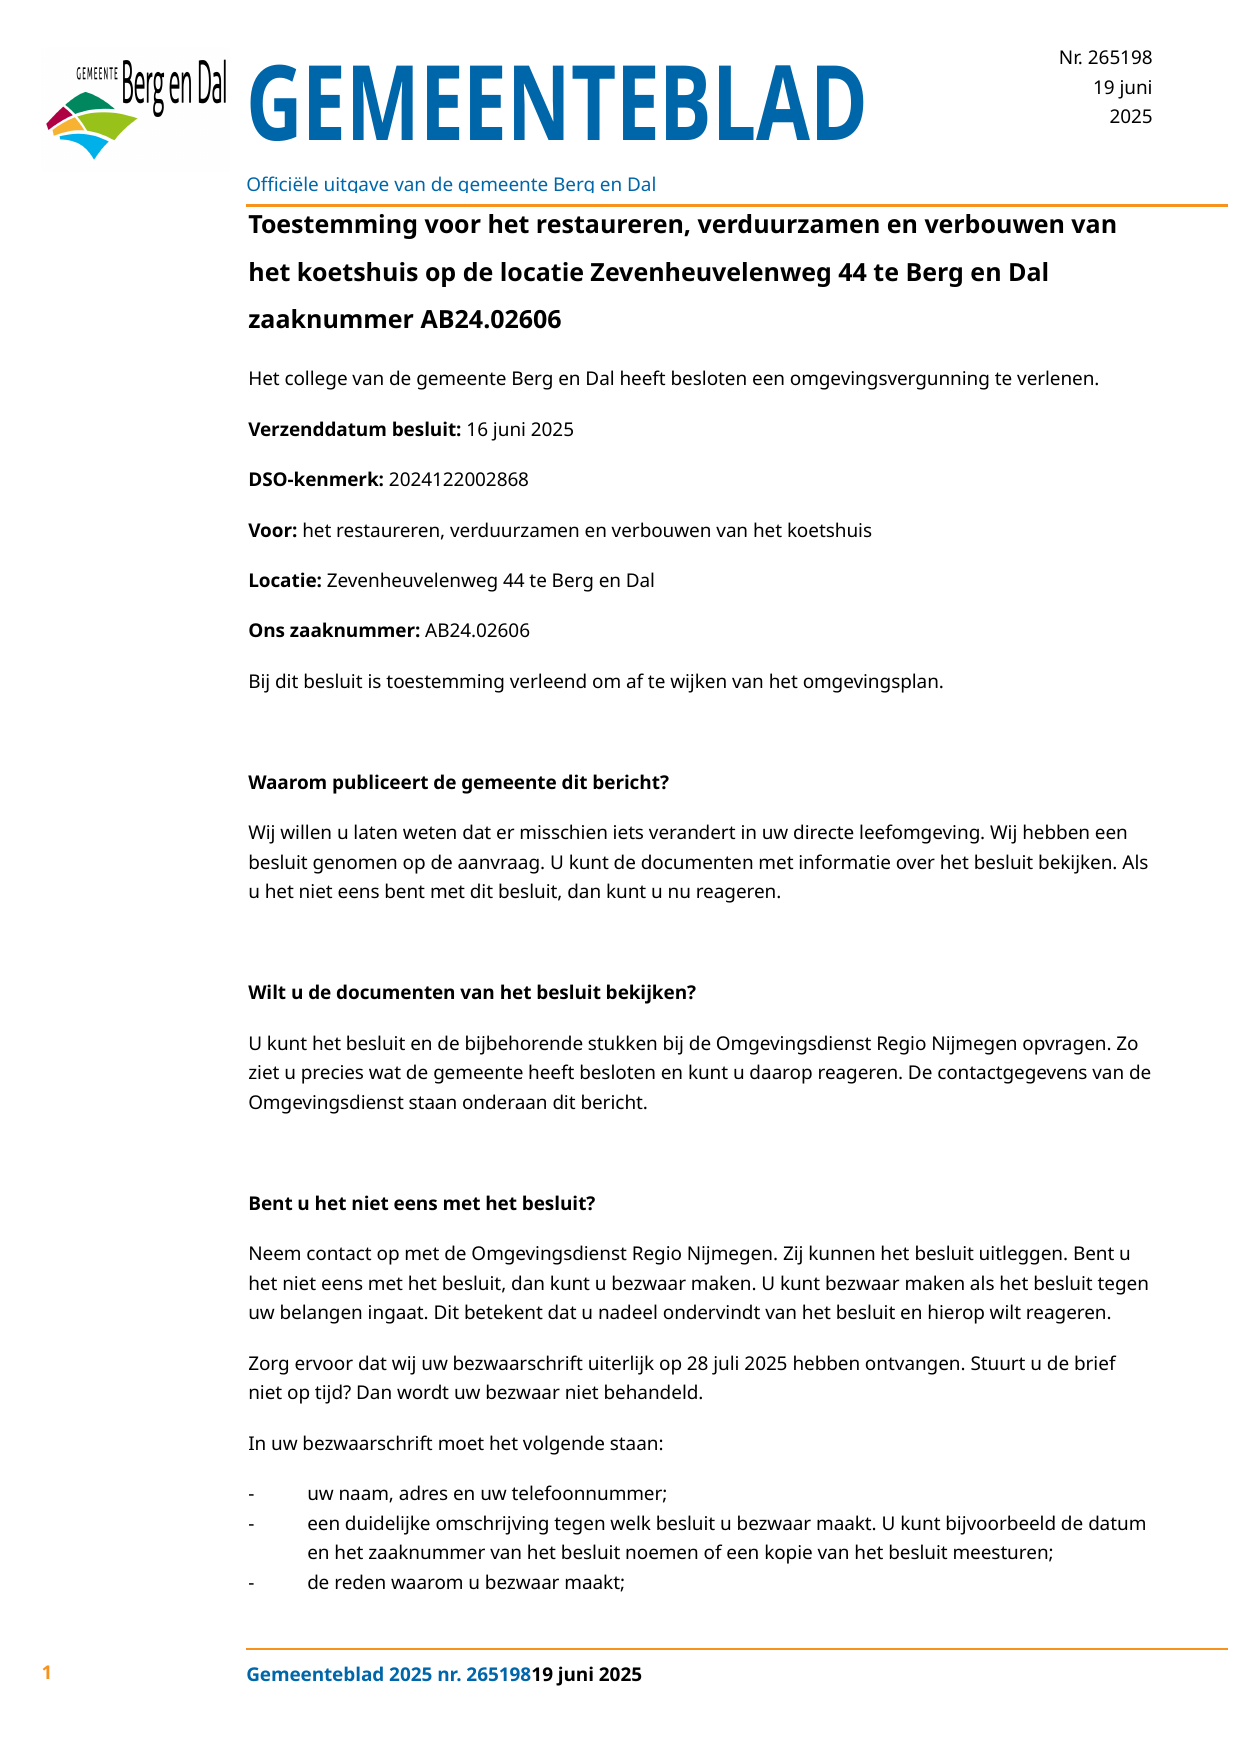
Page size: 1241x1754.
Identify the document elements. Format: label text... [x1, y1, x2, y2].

text Voor: het restaureren, verduurzamen en verbouwen van het koetshuis [248, 517, 1152, 542]
picture [41, 47, 231, 172]
list uw naam, adres en uw telefoonnummer; [248, 1480, 1152, 1506]
text Bij dit besluit is toestemming verleend om af te wijken van het omgevingsplan. [248, 668, 1152, 694]
text Waarom publiceert de gemeente dit bericht? [248, 769, 1152, 794]
text In uw bezwaarschrift moet het volgende staan: [248, 1430, 1152, 1455]
text Bent u het niet eens met het besluit? [248, 1190, 1152, 1215]
text Verzenddatum besluit: 16 juni 2025 [248, 416, 1152, 442]
text Toestemming voor het restaureren, verduurzamen en verbouwen van het koetshuis op de locatie Zevenheuvelenweg 44 te Berg en Dal zaaknummer AB24.02606 [248, 207, 1152, 336]
text Wij willen u laten weten dat er misschien iets verandert in uw directe leefomgeving. Wij hebben een besluit genomen op de aanvraag. U kunt de documenten met informatie over het besluit bekijken. Als u het niet eens bent met dit besluit, dan kunt u nu reageren. [248, 819, 1152, 904]
text DSO-kenmerk: 2024122002868 [248, 466, 1152, 492]
list een duidelijke omschrijving tegen welk besluit u bezwaar maakt. U kunt bijvoorbeeld de datum en het zaaknummer van het besluit noemen of een kopie van het besluit meesturen; [248, 1510, 1152, 1565]
text U kunt het besluit en de bijbehorende stukken bij de Omgevingsdienst Regio Nijmegen opvragen. Zo ziet u precies wat de gemeente heeft besloten en kunt u daarop reageren. De contactgegevens van de Omgevingsdienst staan onderaan dit bericht. [248, 1030, 1152, 1114]
text Zorg ervoor dat wij uw bezwaarschrift uiterlijk op 28 juli 2025 hebben ontvangen. Stuurt u de brief niet op tijd? Dan wordt uw bezwaar niet behandeld. [248, 1350, 1152, 1405]
text Ons zaaknummer: AB24.02606 [248, 618, 1152, 643]
text Neem contact op met de Omgevingsdienst Regio Nijmegen. Zij kunnen het besluit uitleggen. Bent u het niet eens met het besluit, dan kunt u bezwaar maken. U kunt bezwaar maken als het besluit tegen uw belangen ingaat. Dit betekent dat u nadeel ondervindt van het besluit en hierop wilt reageren. [248, 1240, 1152, 1325]
text Het college van de gemeente Berg en Dal heeft besloten een omgevingsvergunning te verlenen. [248, 366, 1152, 391]
text Locatie: Zevenheuvelenweg 44 te Berg en Dal [248, 567, 1152, 593]
text Wilt u de documenten van het besluit bekijken? [248, 979, 1152, 1005]
list de reden waarom u bezwaar maakt; [248, 1569, 1152, 1594]
